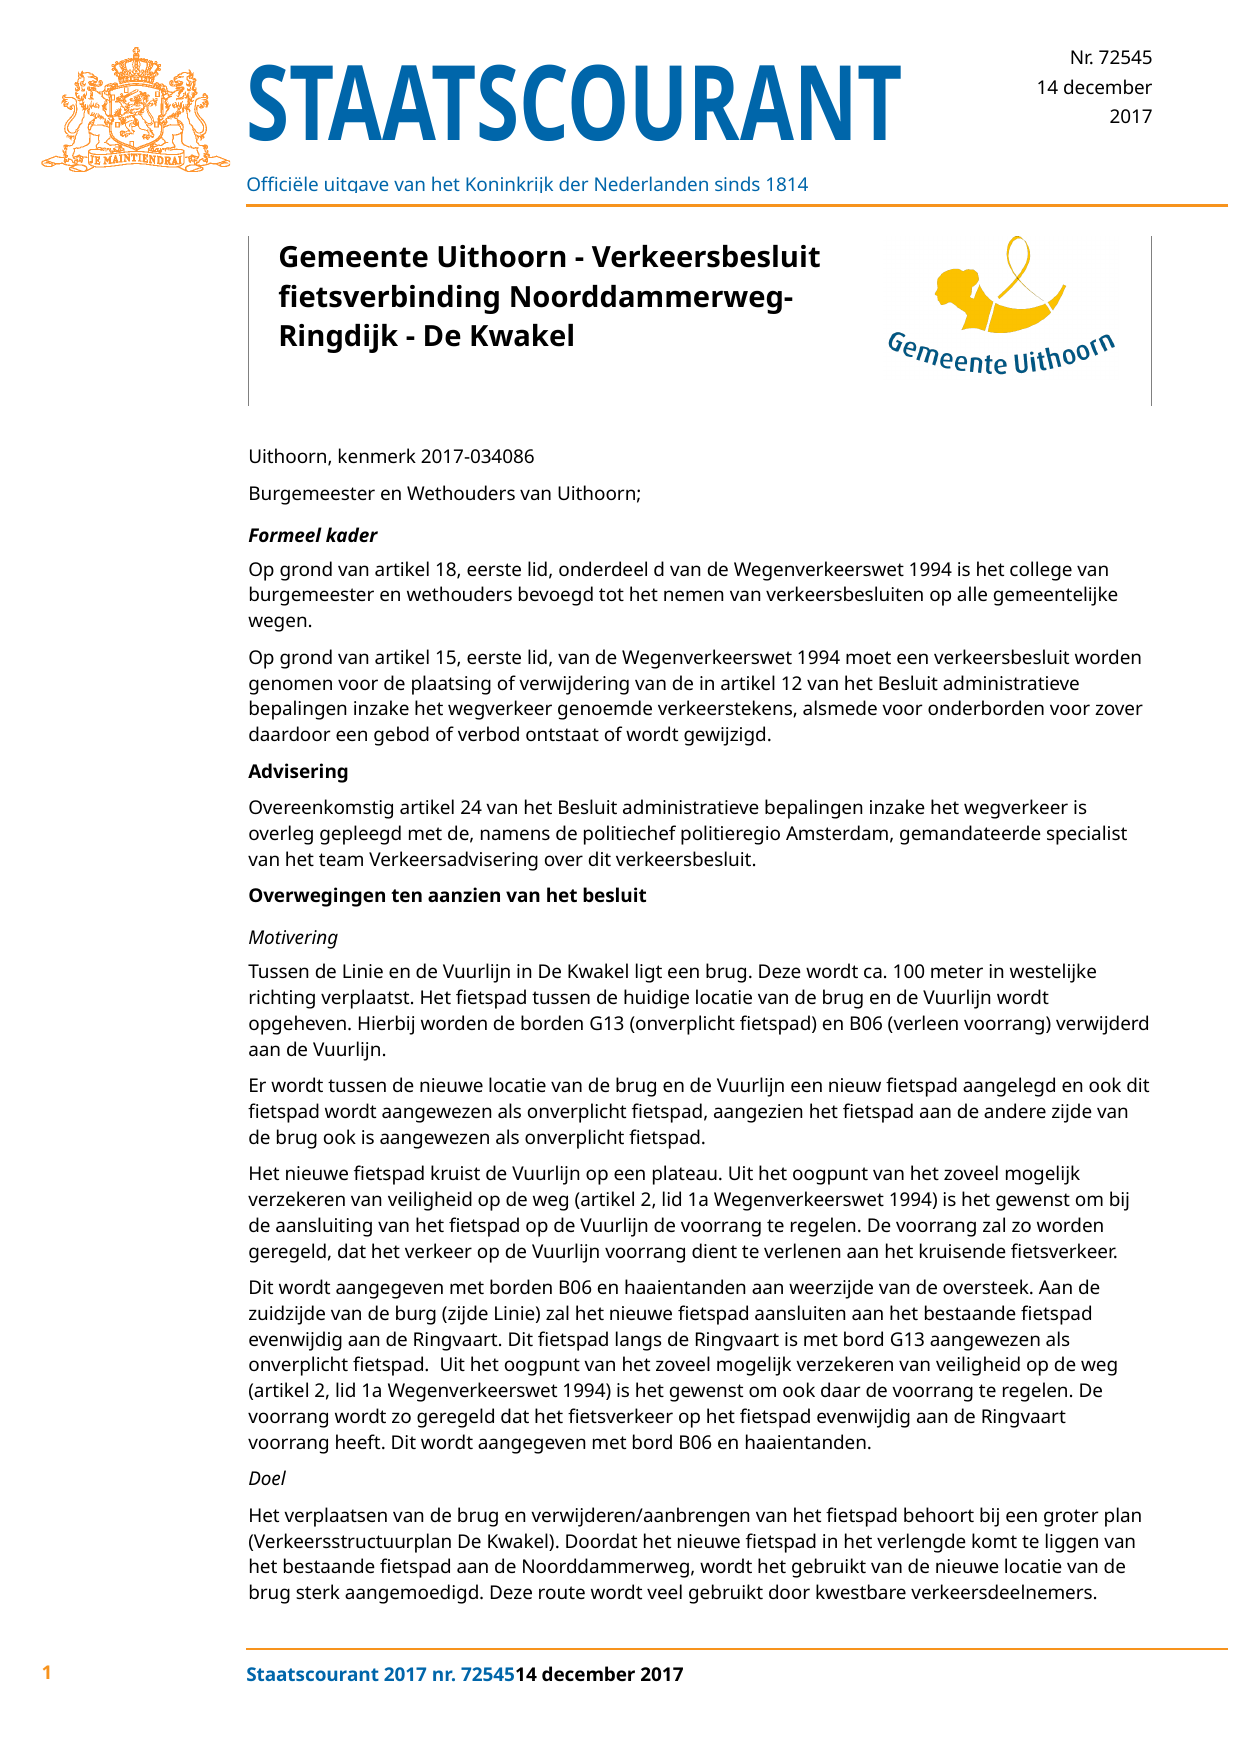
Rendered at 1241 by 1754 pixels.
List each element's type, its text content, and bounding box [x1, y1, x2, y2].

table_header [850, 236, 1151, 406]
text Op grond van artikel 15, eerste lid, van de Wegenverkeerswet 1994 moet een verkeersbesluit worden genomen voor de plaatsing of verwijdering van de in artikel 12 van het Besluit administratieve bepalingen inzake het wegverkeer genoemde verkeerstekens, alsmede voor onderborden voor zover daardoor een gebod of verbod ontstaat of wordt gewijzigd. [248, 644, 1152, 747]
picture [41, 47, 231, 172]
text Advisering [248, 758, 1152, 784]
picture [882, 236, 1119, 380]
text Formeel kader [248, 522, 1152, 548]
text Er wordt tussen de nieuwe locatie van de brug en de Vuurlijn een nieuw fietspad aangelegd en ook dit fietspad wordt aangewezen als onverplicht fietspad, aangezien het fietspad aan de andere zijde van de brug ook is aangewezen als onverplicht fietspad. [248, 1072, 1152, 1150]
text Overwegingen ten aanzien van het besluit [248, 883, 1152, 908]
text Doel [248, 1466, 1152, 1491]
text Tussen de Linie en de Vuurlijn in De Kwakel ligt een brug. Deze wordt ca. 100 meter in westelijke richting verplaatst. Het fietspad tussen de huidige locatie van de brug en de Vuurlijn wordt opgeheven. Hierbij worden de borden G13 (onverplicht fietspad) en B06 (verleen voorrang) verwijderd aan de Vuurlijn. [248, 959, 1152, 1062]
text Op grond van artikel 18, eerste lid, onderdeel d van de Wegenverkeerswet 1994 is het college van burgemeester en wethouders bevoegd tot het nemen van verkeersbesluiten op alle gemeentelijke wegen. [248, 556, 1152, 633]
text Overeenkomstig artikel 24 van het Besluit administratieve bepalingen inzake het wegverkeer is overleg gepleegd met de, namens de politiechef politieregio Amsterdam, gemandateerde specialist van het team Verkeersadvisering over dit verkeersbesluit. [248, 794, 1152, 872]
text Burgemeester en Wethouders van Uithoorn; [248, 480, 1152, 506]
text Dit wordt aangegeven met borden B06 en haaientanden aan weerzijde van de oversteek. Aan de zuidzijde van de burg (zijde Linie) zal het nieuwe fietspad aansluiten aan het bestaande fietspad evenwijdig aan de Ringvaart. Dit fietspad langs de Ringvaart is met bord G13 aangewezen als onverplicht fietspad. Uit het oogpunt van het zoveel mogelijk verzekeren van veiligheid op de weg (artikel 2, lid 1a Wegenverkeerswet 1994) is het gewenst om ook daar de voorrang te regelen. De voorrang wordt zo geregeld dat het fietsverkeer op het fietspad evenwijdig aan de Ringvaart voorrang heeft. Dit wordt aangegeven met bord B06 en haaientanden. [248, 1274, 1152, 1454]
table_header Gemeente Uithoorn - Verkeersbesluit fietsverbinding Noorddammerweg-Ringdijk - De Kwakel [249, 236, 850, 406]
text Uithoorn, kenmerk 2017-034086 [248, 443, 1152, 469]
text Motivering [248, 924, 1152, 950]
text Het nieuwe fietspad kruist de Vuurlijn op een plateau. Uit het oogpunt van het zoveel mogelijk verzekeren van veiligheid op de weg (artikel 2, lid 1a Wegenverkeerswet 1994) is het gewenst om bij de aansluiting van het fietspad op de Vuurlijn de voorrang te regelen. De voorrang zal zo worden geregeld, dat het verkeer op de Vuurlijn voorrang dient te verlenen aan het kruisende fietsverkeer. [248, 1161, 1152, 1263]
text Het verplaatsen van de brug en verwijderen/aanbrengen van het fietspad behoort bij een groter plan (Verkeersstructuurplan De Kwakel). Doordat het nieuwe fietspad in het verlengde komt te liggen van het bestaande fietspad aan de Noorddammerweg, wordt het gebruikt van de nieuwe locatie van de brug sterk aangemoedigd. Deze route wordt veel gebruikt door kwestbare verkeersdeelnemers. [248, 1502, 1152, 1605]
